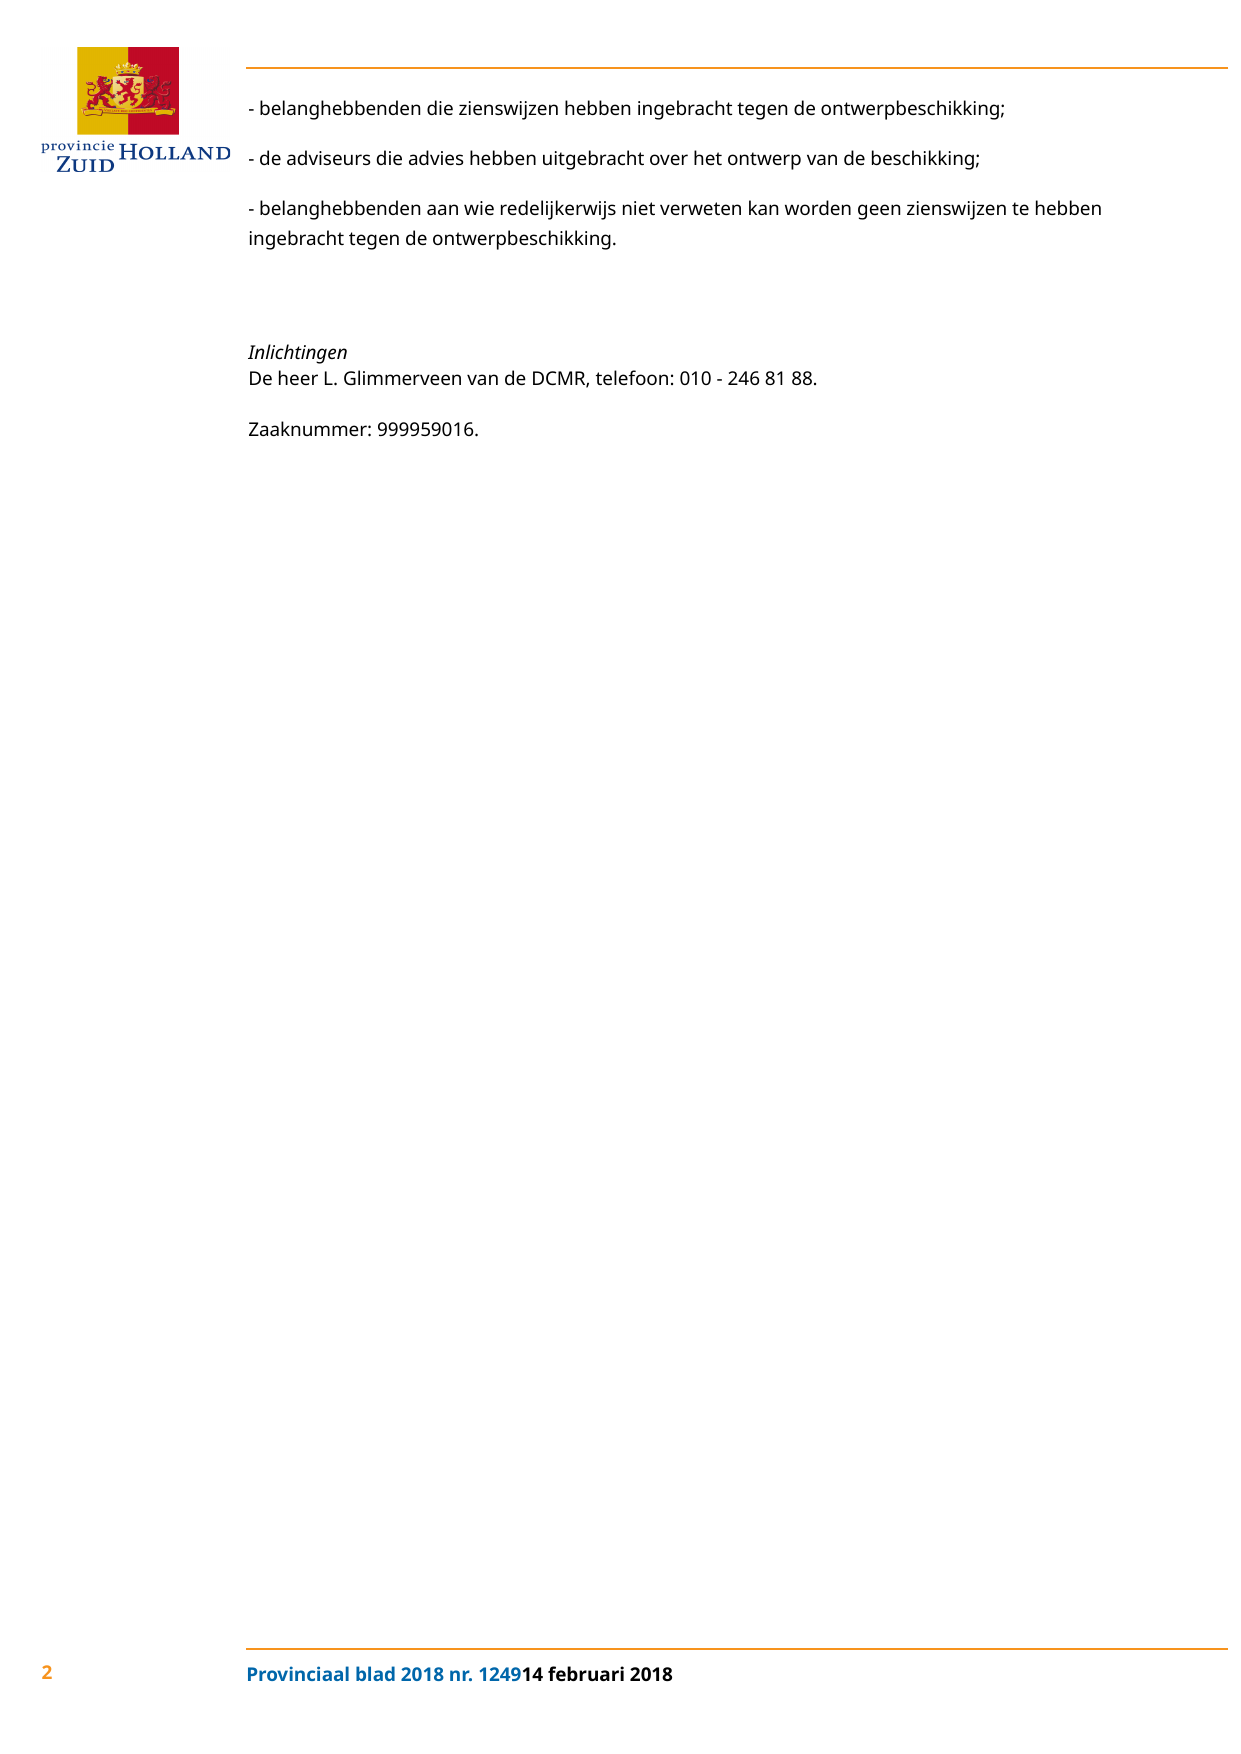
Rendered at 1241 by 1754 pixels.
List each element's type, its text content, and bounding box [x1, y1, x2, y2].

text Inlichtingen [248, 339, 1152, 365]
text Zaaknummer: 999959016. [248, 416, 1152, 441]
text - de adviseurs die advies hebben uitgebracht over het ontwerp van de beschikking; [248, 145, 1152, 171]
text - belanghebbenden die zienswijzen hebben ingebracht tegen de ontwerpbeschikking; [248, 95, 1152, 121]
text De heer L. Glimmerveen van de DCMR, telefoon: 010 - 246 81 88. [248, 365, 1152, 391]
picture [41, 47, 231, 172]
text - belanghebbenden aan wie redelijkerwijs niet verweten kan worden geen zienswijzen te hebben ingebracht tegen de ontwerpbeschikking. [248, 196, 1152, 251]
